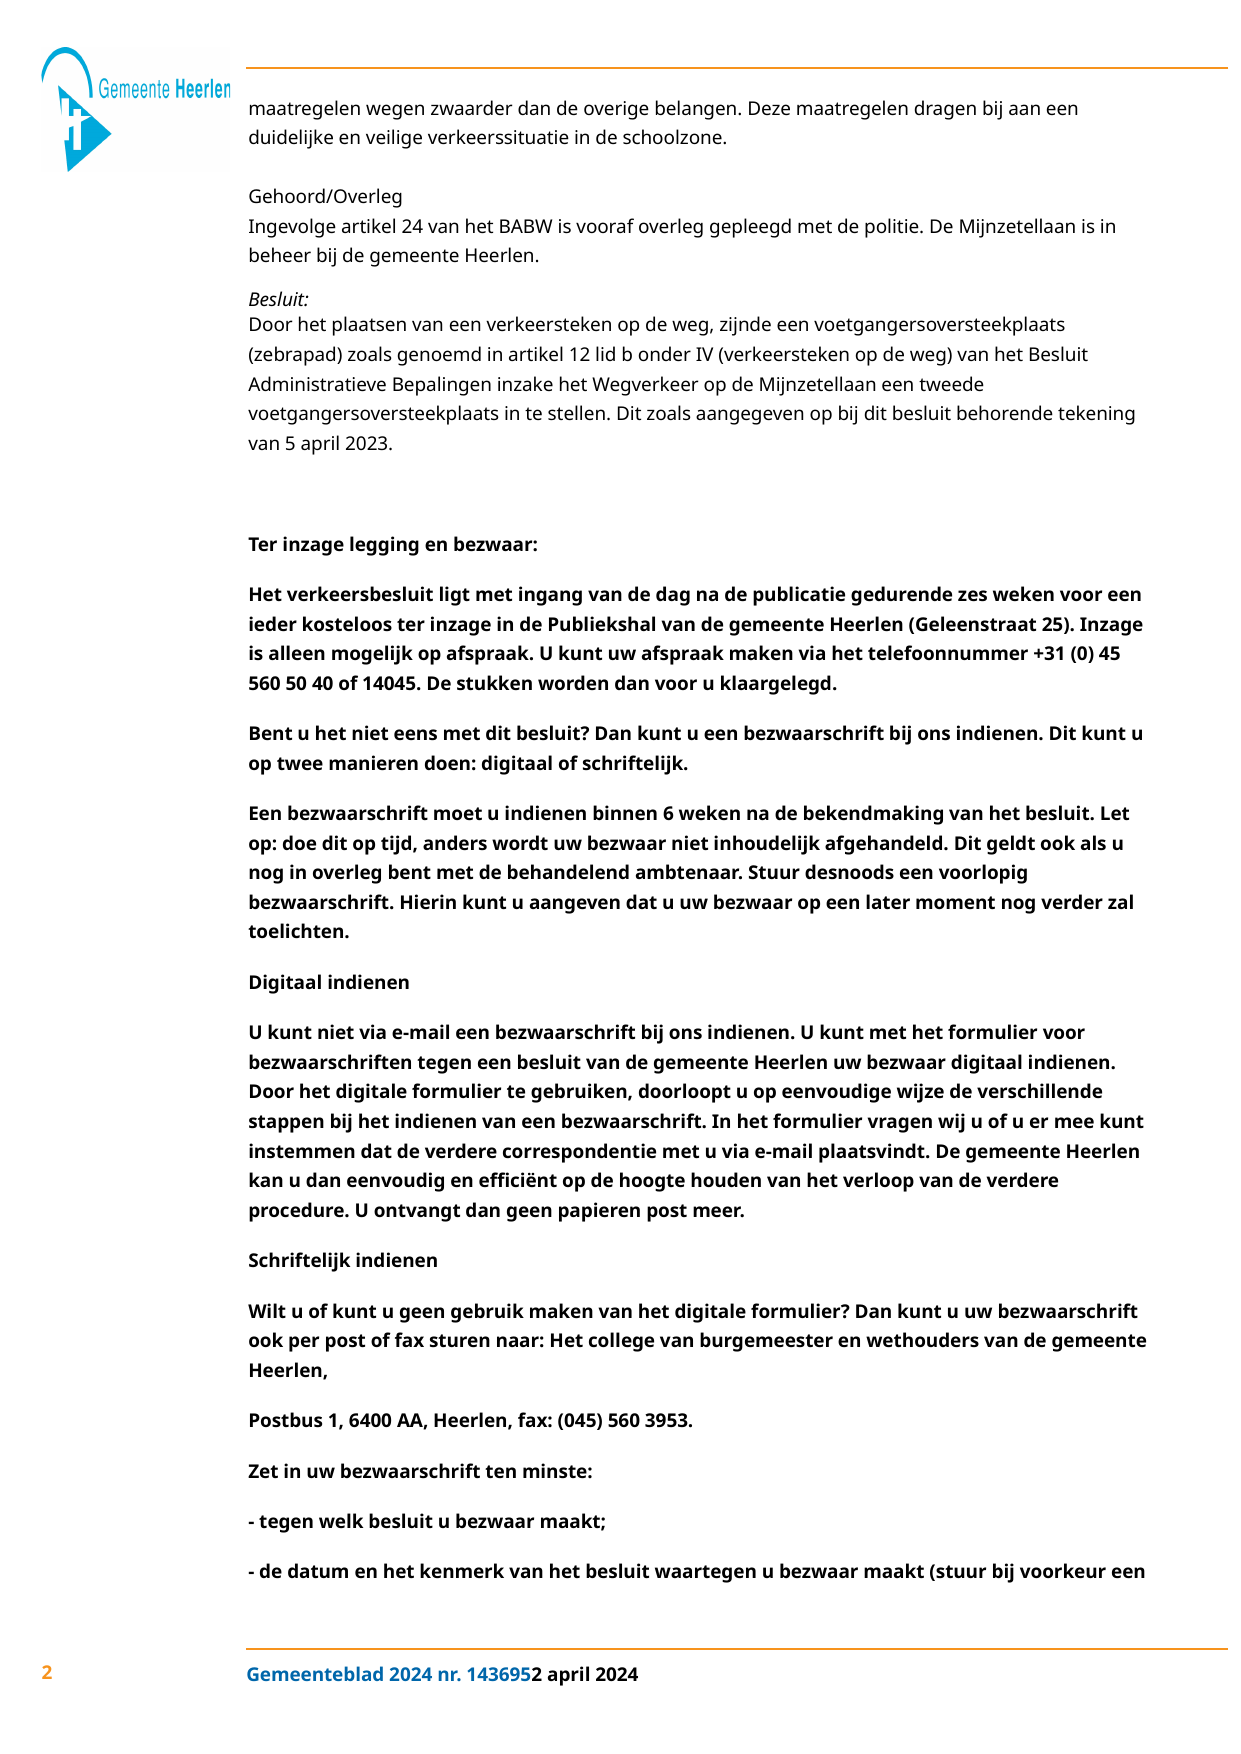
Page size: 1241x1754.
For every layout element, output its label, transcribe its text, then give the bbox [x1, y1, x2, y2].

text Schriftelijk indienen [248, 1247, 1152, 1273]
text Door het plaatsen van een verkeersteken op de weg, zijnde een voetgangersoversteekplaats (zebrapad) zoals genoemd in artikel 12 lid b onder IV (verkeersteken op de weg) van het Besluit Administratieve Bepalingen inzake het Wegverkeer op de Mijnzetellaan een tweede voetgangersoversteekplaats in te stellen. Dit zoals aangegeven op bij dit besluit behorende tekening van 5 april 2023. [248, 312, 1152, 456]
text - tegen welk besluit u bezwaar maakt; [248, 1508, 1152, 1534]
text Postbus 1, 6400 AA, Heerlen, fax: (045) 560 3953. [248, 1407, 1152, 1433]
text Besluit: [248, 286, 1152, 312]
text Wilt u of kunt u geen gebruik maken van het digitale formulier? Dan kunt u uw bezwaarschrift ook per post of fax sturen naar: Het college van burgemeester en wethouders van de gemeente Heerlen, [248, 1298, 1152, 1383]
text Ingevolge artikel 24 van het BABW is vooraf overleg gepleegd met de politie. De Mijnzetellaan is in beheer bij de gemeente Heerlen. [248, 213, 1152, 268]
picture [41, 47, 231, 172]
text maatregelen wegen zwaarder dan de overige belangen. Deze maatregelen dragen bij aan een duidelijke en veilige verkeerssituatie in de schoolzone. [248, 95, 1152, 150]
text Bent u het niet eens met dit besluit? Dan kunt u een bezwaarschrift bij ons indienen. Dit kunt u op twee manieren doen: digitaal of schriftelijk. [248, 720, 1152, 776]
text Gehoord/Overleg [248, 183, 1152, 209]
text U kunt niet via e-mail een bezwaarschrift bij ons indienen. U kunt met het formulier voor bezwaarschriften tegen een besluit van de gemeente Heerlen uw bezwaar digitaal indienen. Door het digitale formulier te gebruiken, doorloopt u op eenvoudige wijze de verschillende stappen bij het indienen van een bezwaarschrift. In het formulier vragen wij u of u er mee kunt instemmen dat de verdere correspondentie met u via e-mail plaatsvindt. De gemeente Heerlen kan u dan eenvoudig en efficiënt op de hoogte houden van het verloop van de verdere procedure. U ontvangt dan geen papieren post meer. [248, 1019, 1152, 1223]
picture [41, 47, 59, 70]
text Een bezwaarschrift moet u indienen binnen 6 weken na de bekendmaking van het besluit. Let op: doe dit op tijd, anders wordt uw bezwaar niet inhoudelijk afgehandeld. Dit geldt ook als u nog in overleg bent met de behandelend ambtenaar. Stuur desnoods een voorlopig bezwaarschrift. Hierin kunt u aangeven dat u uw bezwaar op een later moment nog verder zal toelichten. [248, 800, 1152, 944]
text Digitaal indienen [248, 969, 1152, 995]
text Het verkeersbesluit ligt met ingang van de dag na de publicatie gedurende zes weken voor een ieder kosteloos ter inzage in de Publiekshal van de gemeente Heerlen (Geleenstraat 25). Inzage is alleen mogelijk op afspraak. U kunt uw afspraak maken via het telefoonnummer +31 (0) 45 560 50 40 of 14045. De stukken worden dan voor u klaargelegd. [248, 581, 1152, 696]
text Ter inzage legging en bezwaar: [248, 531, 1152, 556]
text - de datum en het kenmerk van het besluit waartegen u bezwaar maakt (stuur bij voorkeur een [248, 1559, 1152, 1584]
text Zet in uw bezwaarschrift ten minste: [248, 1458, 1152, 1483]
